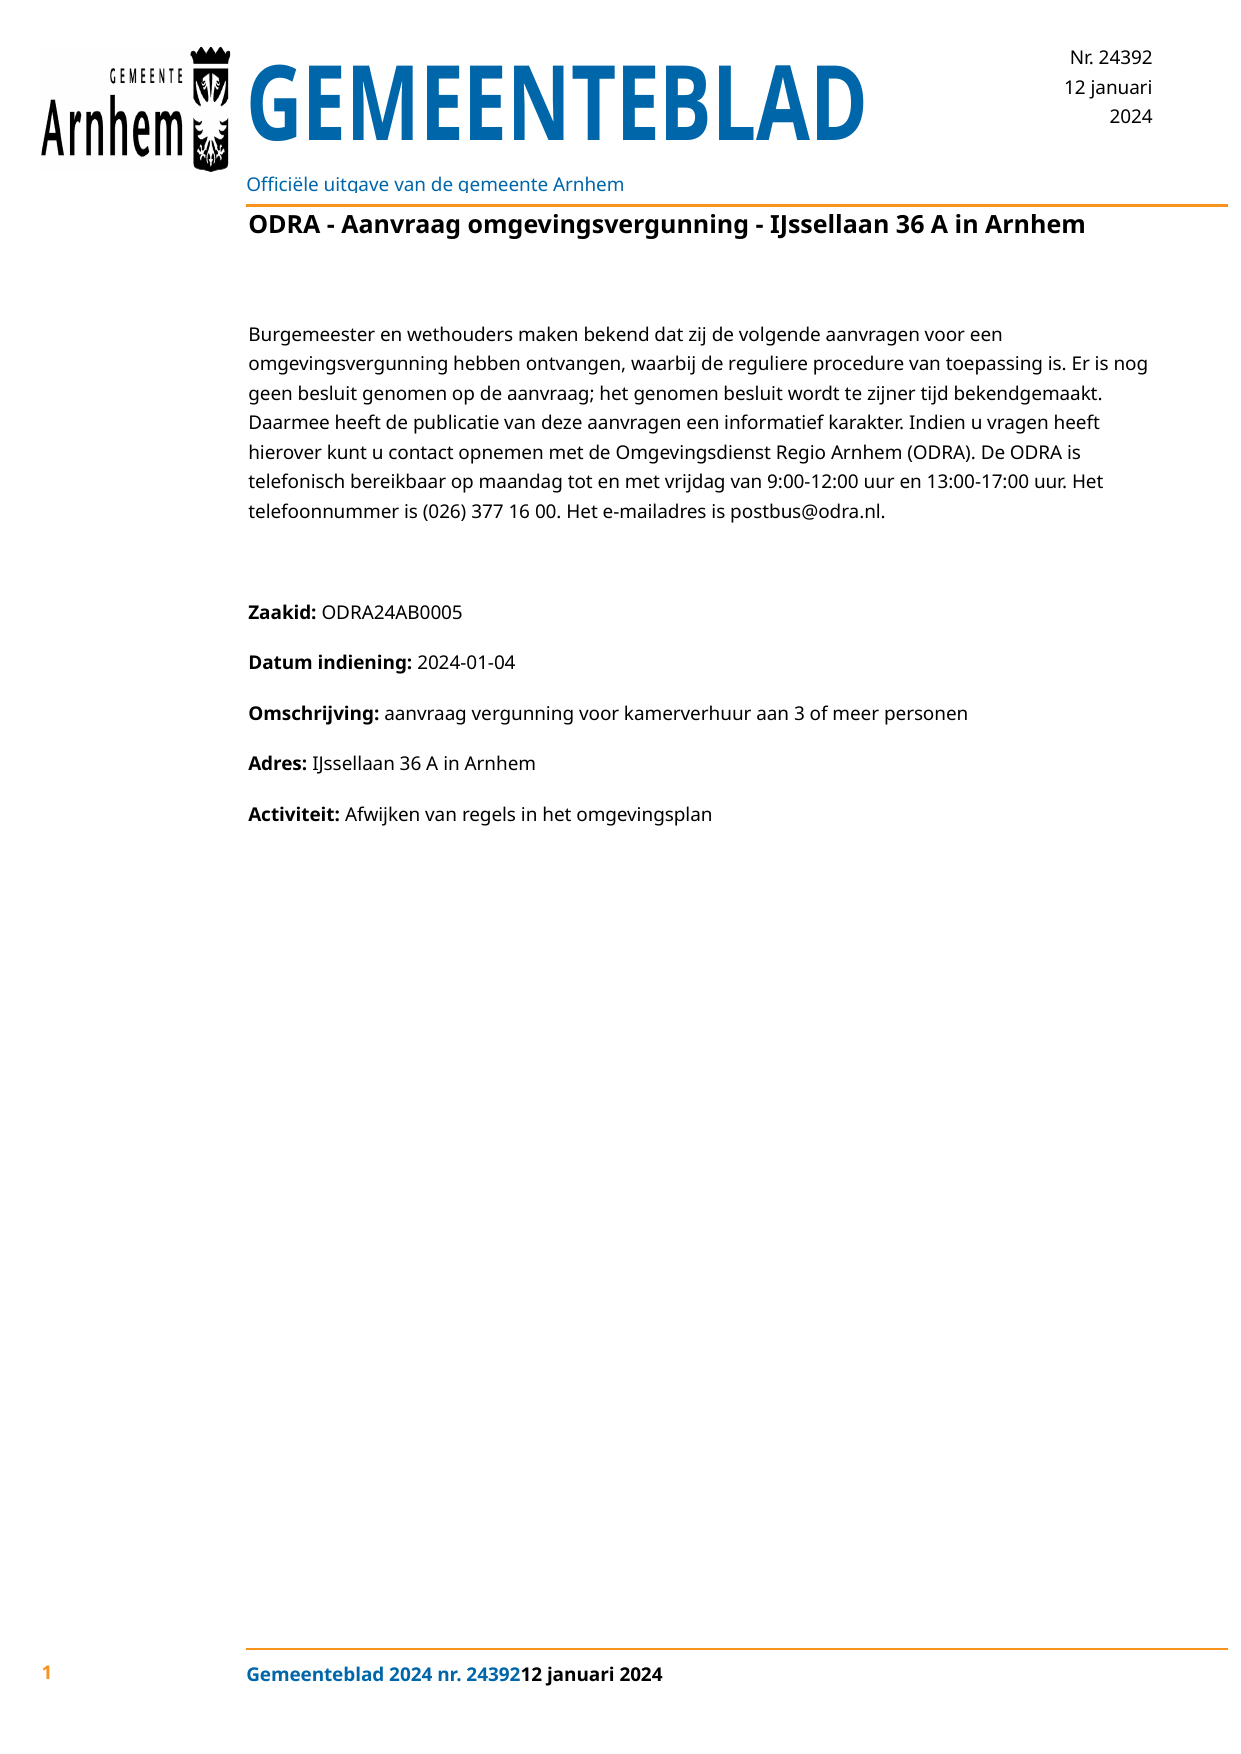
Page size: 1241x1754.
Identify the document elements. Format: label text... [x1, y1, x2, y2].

text Burgemeester en wethouders maken bekend dat zij de volgende aanvragen voor een omgevingsvergunning hebben ontvangen, waarbij de reguliere procedure van toepassing is. Er is nog geen besluit genomen op de aanvraag; het genomen besluit wordt te zijner tijd bekendgemaakt. Daarmee heeft de publicatie van deze aanvragen een informatief karakter. Indien u vragen heeft hierover kunt u contact opnemen met de Omgevingsdienst Regio Arnhem (ODRA). De ODRA is telefonisch bereikbaar op maandag tot en met vrijdag van 9:00-12:00 uur en 13:00-17:00 uur. Het telefoonnummer is (026) 377 16 00. Het e-mailadres is postbus@odra.nl. [248, 321, 1152, 524]
text ODRA - Aanvraag omgevingsvergunning - IJssellaan 36 A in Arnhem [248, 207, 1152, 241]
text Adres: IJssellaan 36 A in Arnhem [248, 750, 1152, 776]
text Activiteit: Afwijken van regels in het omgevingsplan [248, 801, 1152, 826]
text Datum indiening: 2024-01-04 [248, 649, 1152, 675]
text Omschrijving: aanvraag vergunning voor kamerverhuur aan 3 of meer personen [248, 700, 1152, 726]
text Zaakid: ODRA24AB0005 [248, 599, 1152, 625]
picture [41, 47, 231, 172]
